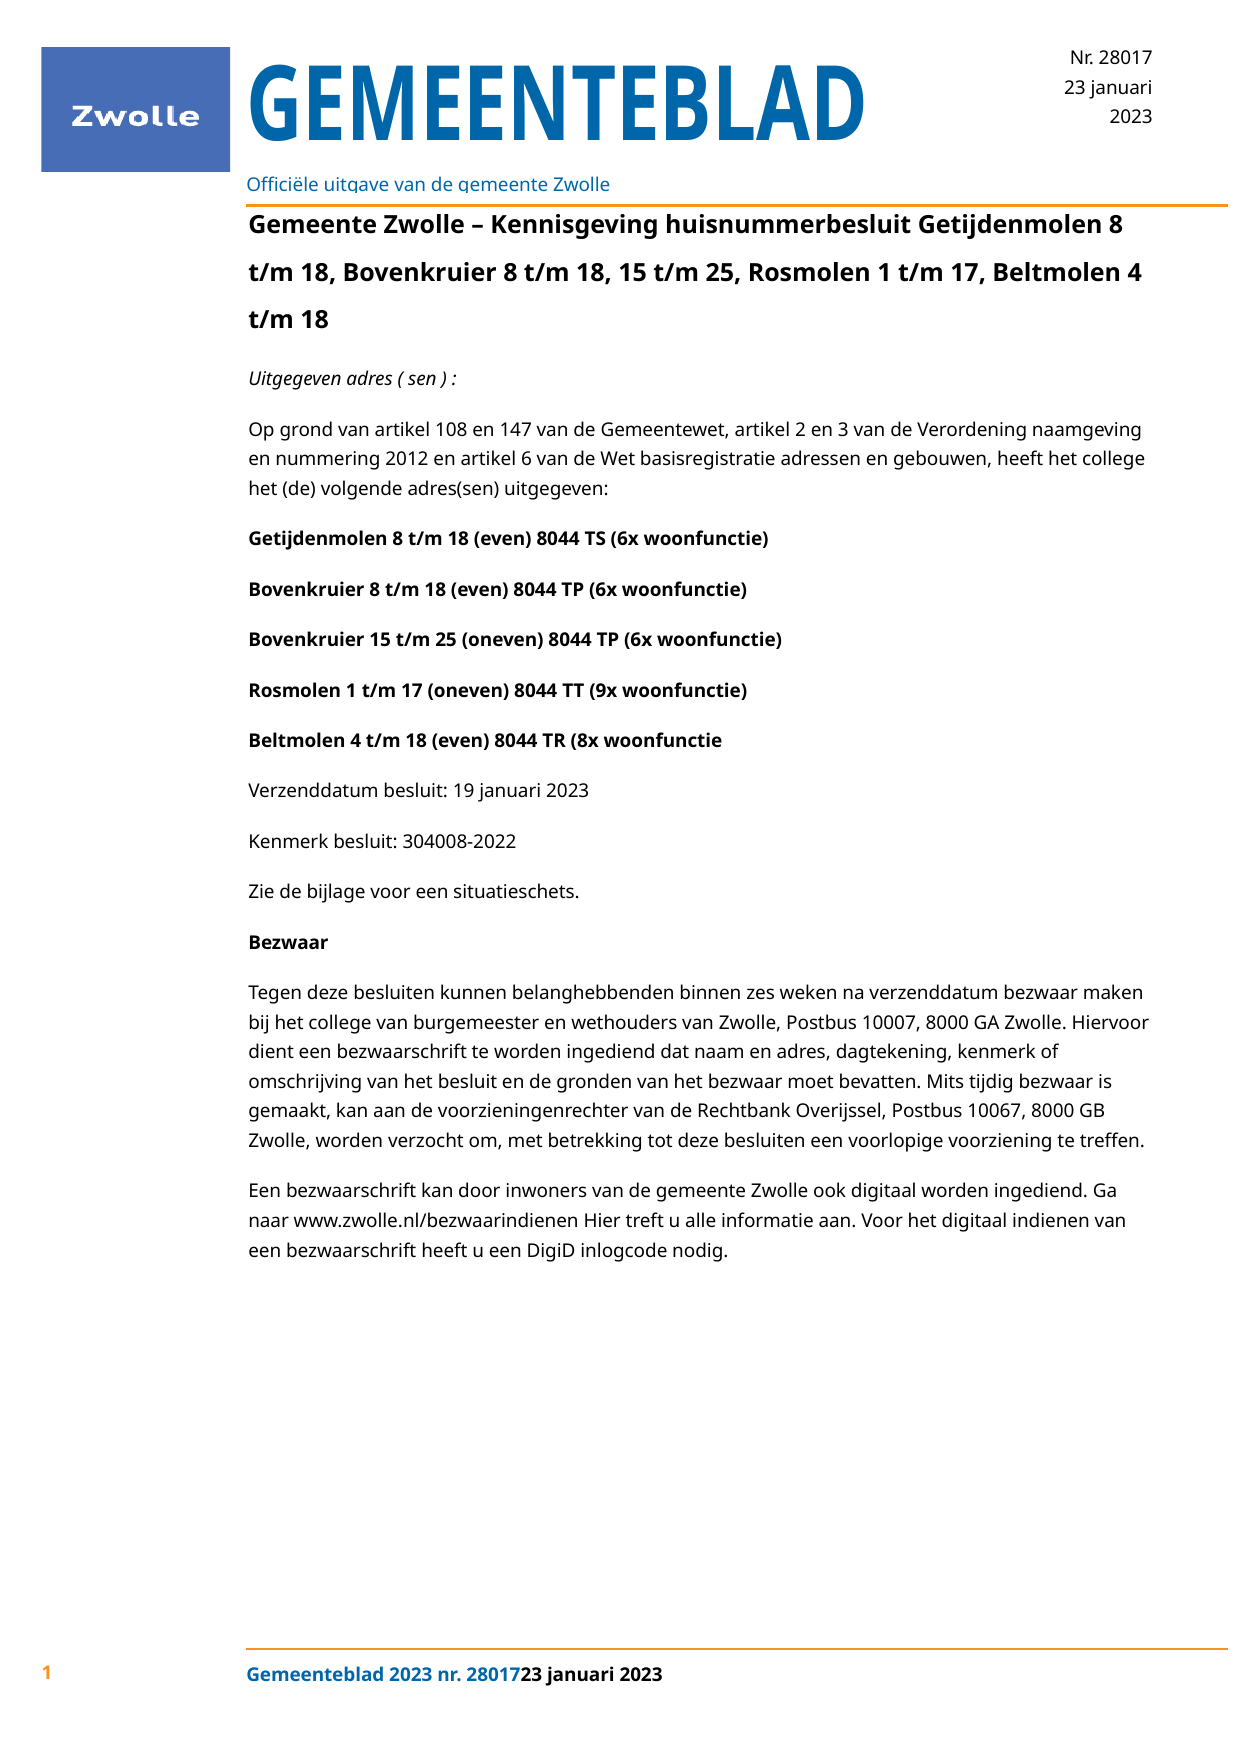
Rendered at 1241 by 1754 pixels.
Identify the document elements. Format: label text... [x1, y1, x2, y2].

text Zie de bijlage voor een situatieschets. [248, 878, 1152, 904]
text Uitgegeven adres ( sen ) : [248, 366, 1152, 391]
text Verzenddatum besluit: 19 januari 2023 [248, 778, 1152, 803]
text Gemeente Zwolle – Kennisgeving huisnummerbesluit Getijdenmolen 8 t/m 18, Bovenkruier 8 t/m 18, 15 t/m 25, Rosmolen 1 t/m 17, Beltmolen 4 t/m 18 [248, 207, 1152, 336]
text Bovenkruier 15 t/m 25 (oneven) 8044 TP (6x woonfunctie) [248, 626, 1152, 652]
text Kenmerk besluit: 304008-2022 [248, 828, 1152, 854]
text Een bezwaarschrift kan door inwoners van de gemeente Zwolle ook digitaal worden ingediend. Ga naar www.zwolle.nl/bezwaarindienen Hier treft u alle informatie aan. Voor het digitaal indienen van een bezwaarschrift heeft u een DigiD inlogcode nodig. [248, 1178, 1152, 1262]
text Op grond van artikel 108 en 147 van de Gemeentewet, artikel 2 en 3 van de Verordening naamgeving en nummering 2012 en artikel 6 van de Wet basisregistratie adressen en gebouwen, heeft het college het (de) volgende adres(sen) uitgegeven: [248, 416, 1152, 501]
text Beltmolen 4 t/m 18 (even) 8044 TR (8x woonfunctie [248, 727, 1152, 753]
text Getijdenmolen 8 t/m 18 (even) 8044 TS (6x woonfunctie) [248, 526, 1152, 551]
text Bovenkruier 8 t/m 18 (even) 8044 TP (6x woonfunctie) [248, 576, 1152, 602]
picture [41, 47, 231, 172]
text Rosmolen 1 t/m 17 (oneven) 8044 TT (9x woonfunctie) [248, 677, 1152, 702]
text Bezwaar [248, 929, 1152, 954]
text Tegen deze besluiten kunnen belanghebbenden binnen zes weken na verzenddatum bezwaar maken bij het college van burgemeester en wethouders van Zwolle, Postbus 10007, 8000 GA Zwolle. Hiervoor dient een bezwaarschrift te worden ingediend dat naam en adres, dagtekening, kenmerk of omschrijving van het besluit en de gronden van het bezwaar moet bevatten. Mits tijdig bezwaar is gemaakt, kan aan de voorzieningenrechter van de Rechtbank Overijssel, Postbus 10067, 8000 GB Zwolle, worden verzocht om, met betrekking tot deze besluiten een voorlopige voorziening te treffen. [248, 979, 1152, 1153]
